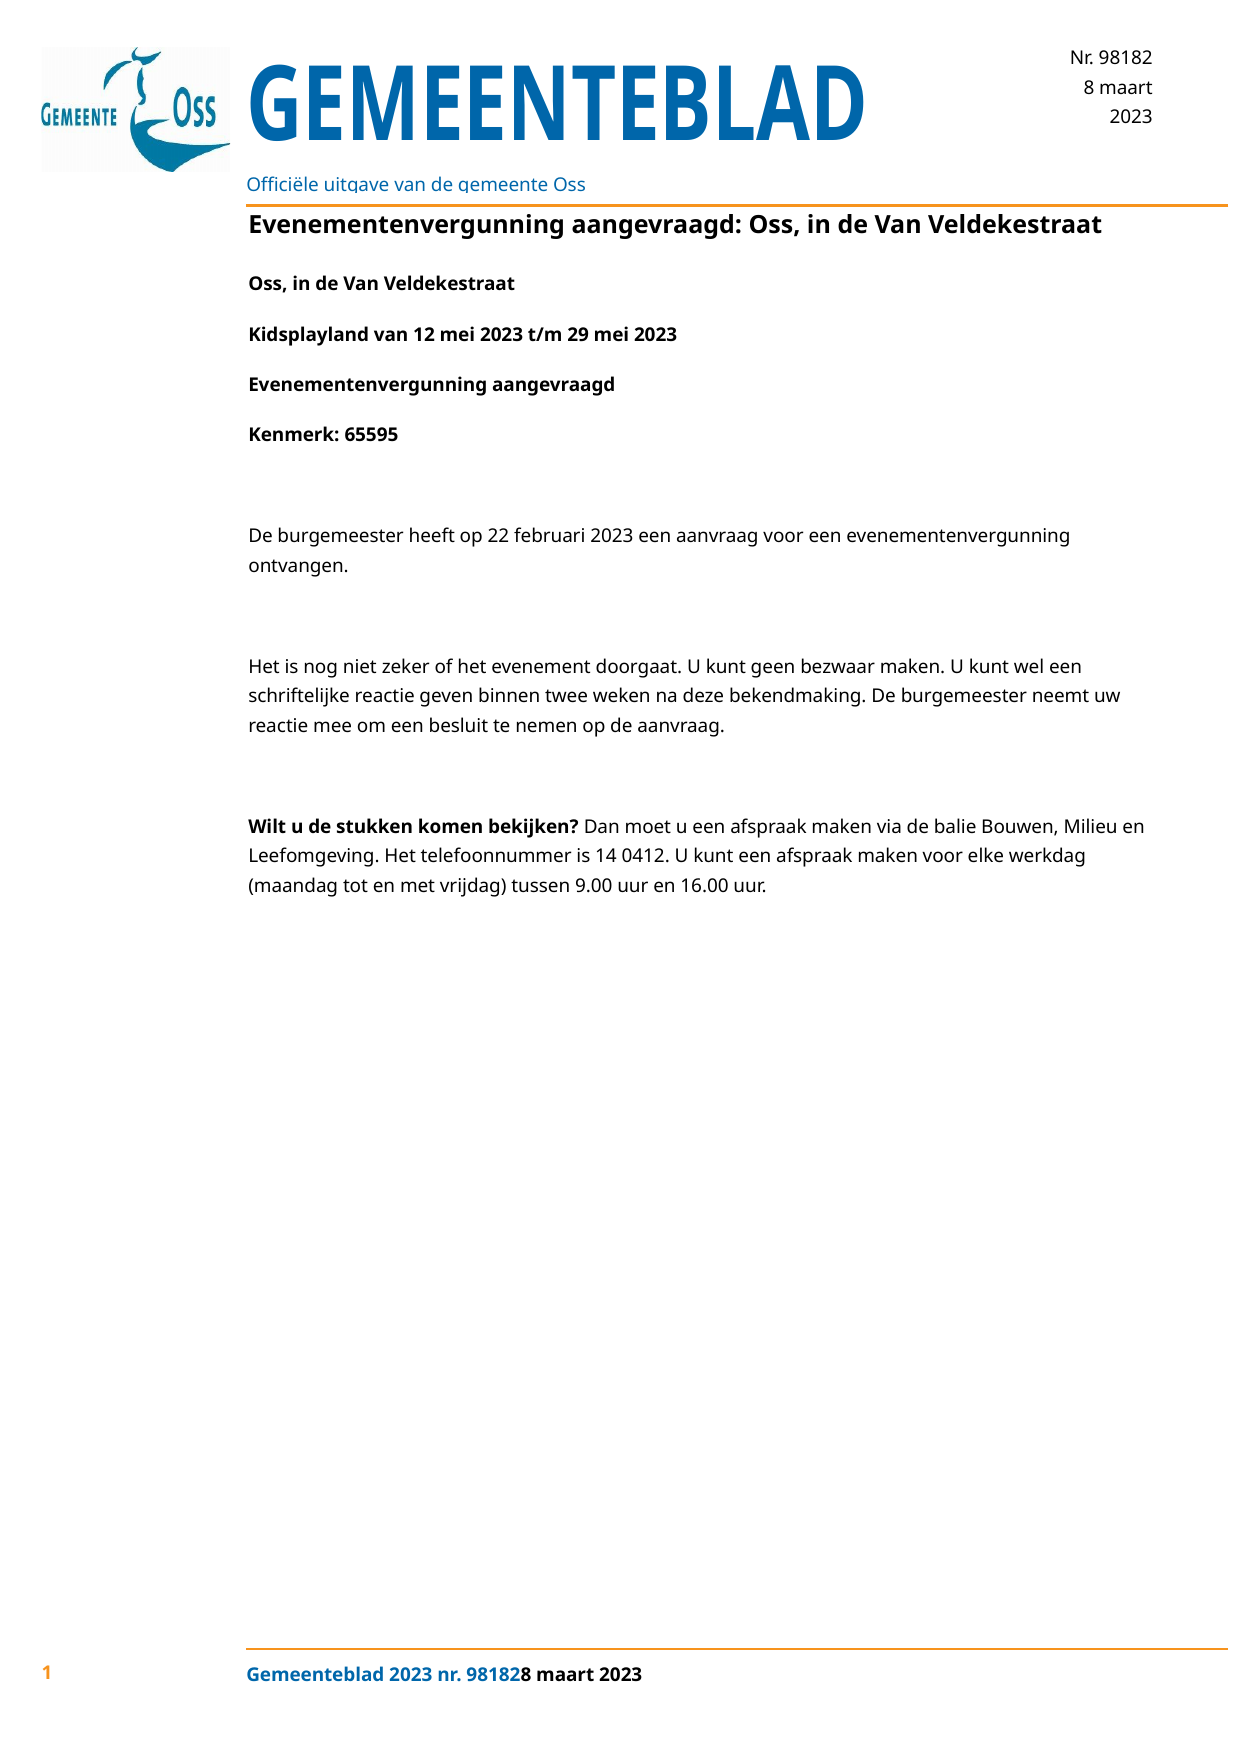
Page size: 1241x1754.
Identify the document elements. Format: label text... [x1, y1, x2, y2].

text Oss, in de Van Veldekestraat [248, 270, 1152, 296]
text Evenementenvergunning aangevraagd: Oss, in de Van Veldekestraat [248, 207, 1152, 241]
text Het is nog niet zeker of het evenement doorgaat. U kunt geen bezwaar maken. U kunt wel een schriftelijke reactie geven binnen twee weken na deze bekendmaking. De burgemeester neemt uw reactie mee om een besluit te nemen op de aanvraag. [248, 653, 1152, 738]
text Evenementenvergunning aangevraagd [248, 371, 1152, 397]
text Kidsplayland van 12 mei 2023 t/m 29 mei 2023 [248, 321, 1152, 346]
text Wilt u de stukken komen bekijken? Dan moet u een afspraak maken via de balie Bouwen, Milieu en Leefomgeving. Het telefoonnummer is 14 0412. U kunt een afspraak maken voor elke werkdag (maandag tot en met vrijdag) tussen 9.00 uur en 16.00 uur. [248, 813, 1152, 898]
text De burgemeester heeft op 22 februari 2023 een aanvraag voor een evenementenvergunning ontvangen. [248, 522, 1152, 578]
picture [41, 47, 231, 172]
text Kenmerk: 65595 [248, 422, 1152, 447]
